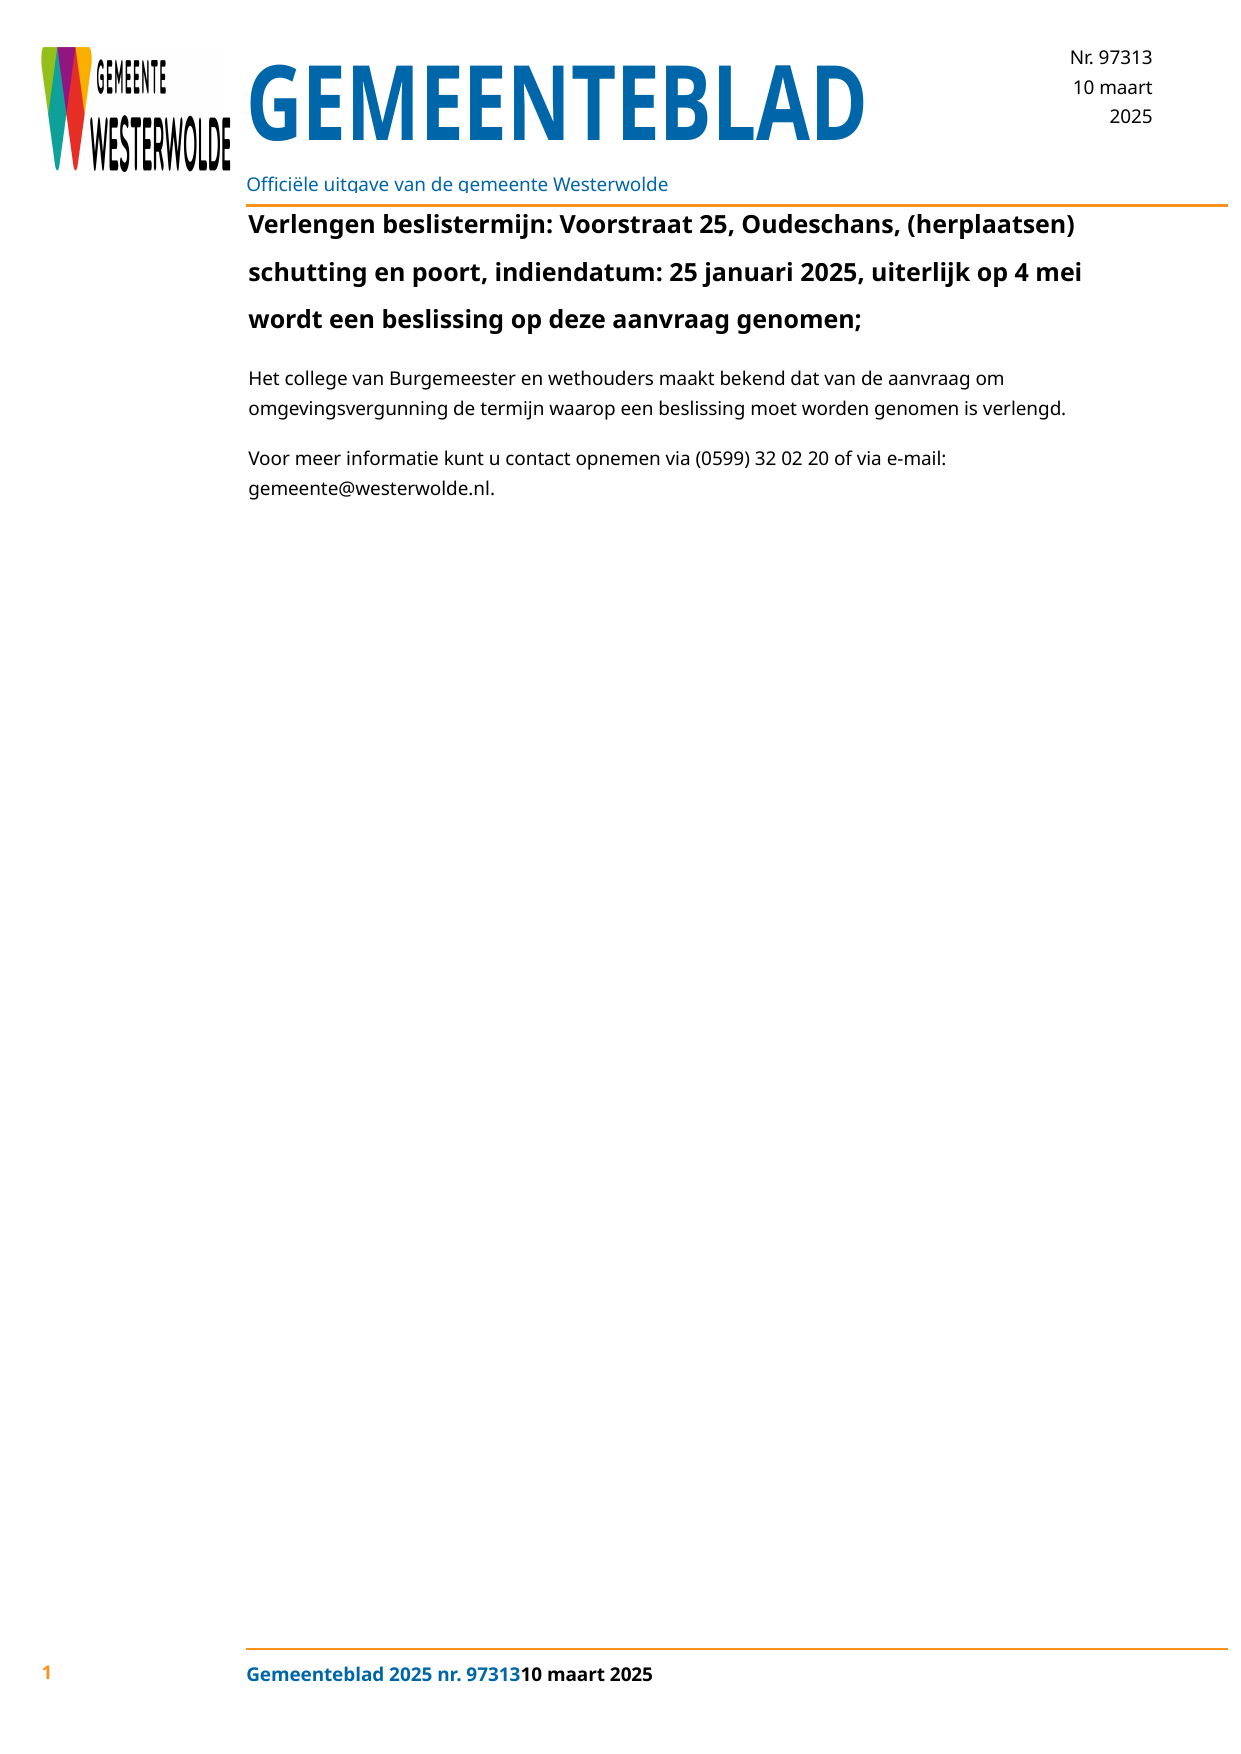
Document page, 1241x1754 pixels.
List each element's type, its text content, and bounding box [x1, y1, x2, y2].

text Voor meer informatie kunt u contact opnemen via (0599) 32 02 20 of via e-mail: gemeente@westerwolde.nl. [248, 446, 1152, 501]
picture [41, 47, 231, 172]
text Verlengen beslistermijn: Voorstraat 25, Oudeschans, (herplaatsen) schutting en poort, indiendatum: 25 januari 2025, uiterlijk op 4 mei wordt een beslissing op deze aanvraag genomen; [248, 207, 1152, 336]
text Het college van Burgemeester en wethouders maakt bekend dat van de aanvraag om omgevingsvergunning de termijn waarop een beslissing moet worden genomen is verlengd. [248, 366, 1152, 421]
